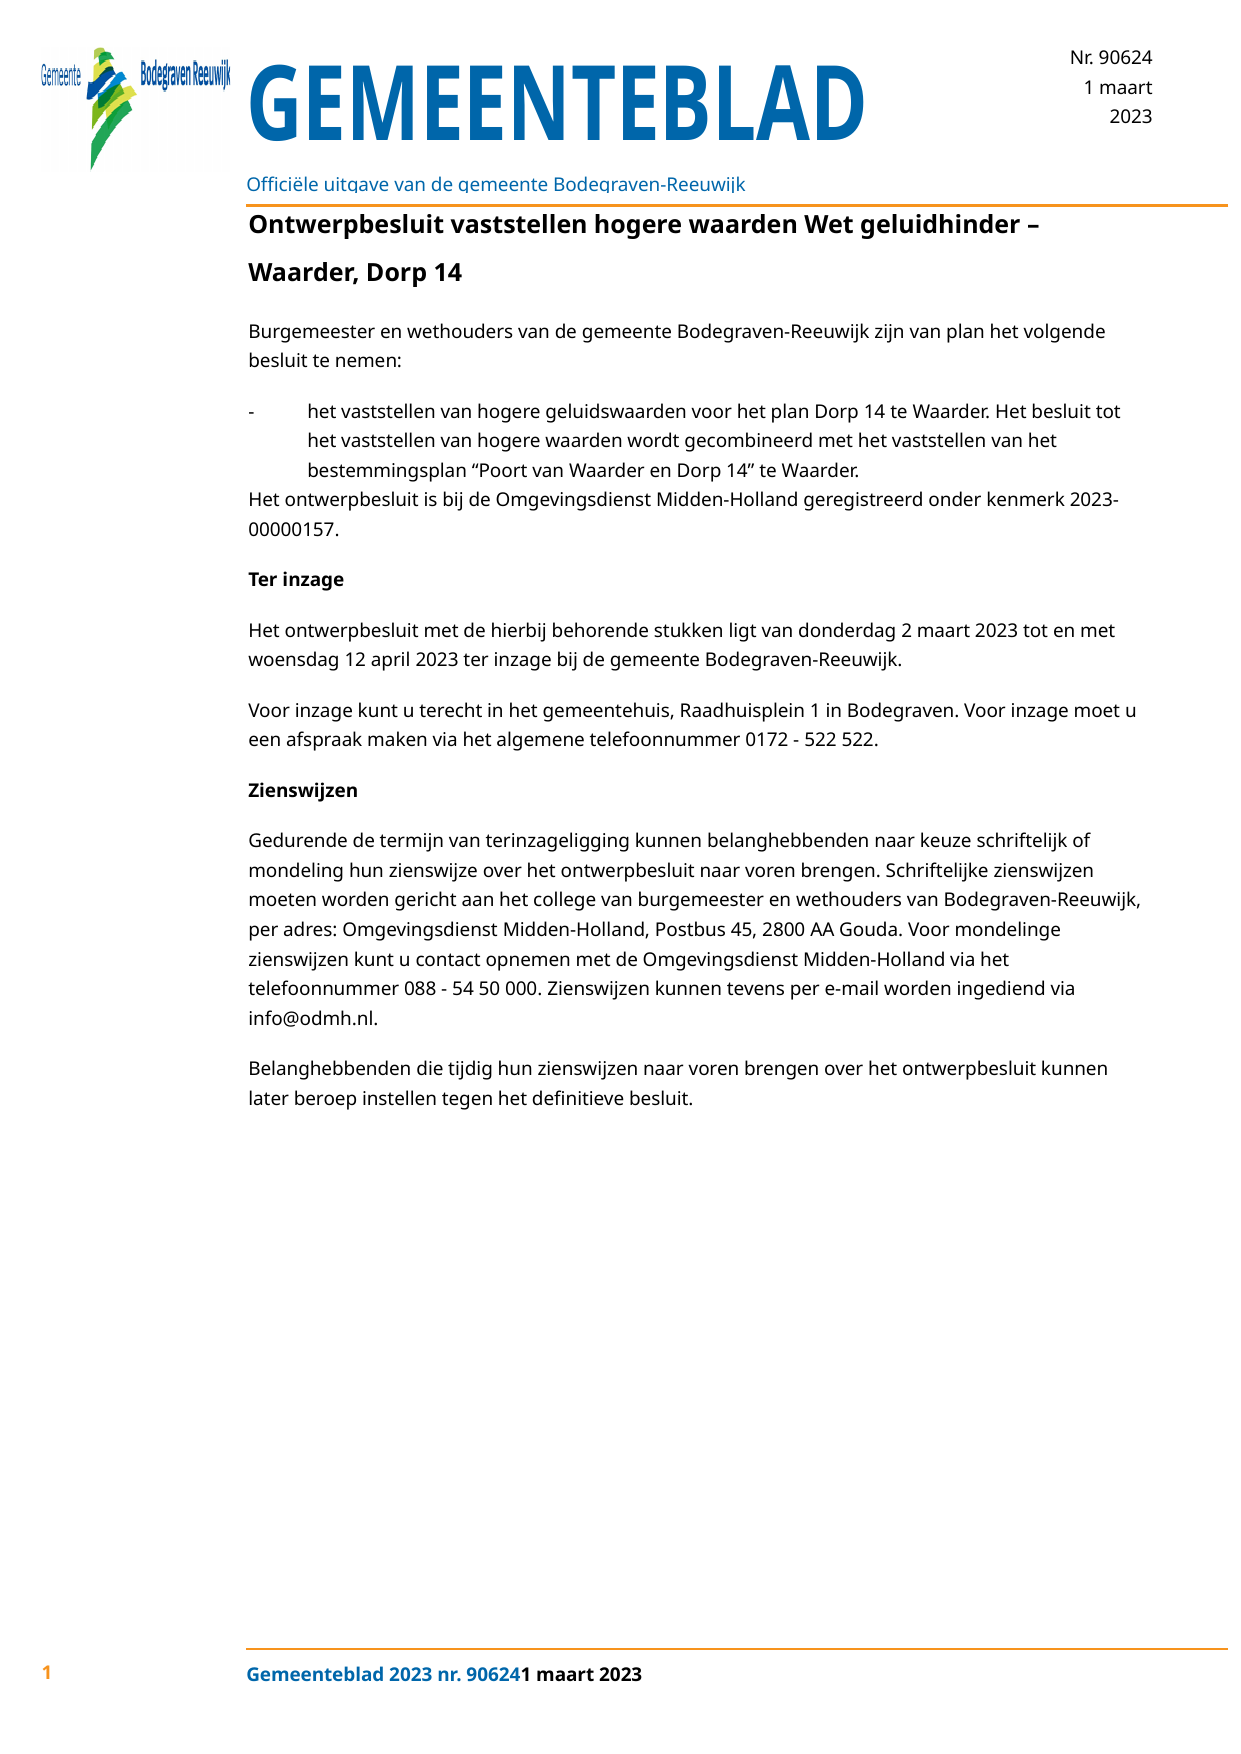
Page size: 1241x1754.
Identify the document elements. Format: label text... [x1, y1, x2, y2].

text Het ontwerpbesluit is bij de Omgevingsdienst Midden-Holland geregistreerd onder kenmerk 2023-00000157. [248, 487, 1152, 542]
text Het ontwerpbesluit met de hierbij behorende stukken ligt van donderdag 2 maart 2023 tot en met woensdag 12 april 2023 ter inzage bij de gemeente Bodegraven-Reeuwijk. [248, 617, 1152, 672]
text Belanghebbenden die tijdig hun zienswijzen naar voren brengen over het ontwerpbesluit kunnen later beroep instellen tegen het definitieve besluit. [248, 1055, 1152, 1111]
text Ter inzage [248, 567, 1152, 592]
text Voor inzage kunt u terecht in het gemeentehuis, Raadhuisplein 1 in Bodegraven. Voor inzage moet u een afspraak maken via het algemene telefoonnummer 0172 - 522 522. [248, 697, 1152, 752]
picture [41, 47, 231, 172]
text Zienswijzen [248, 777, 1152, 803]
text Burgemeester en wethouders van de gemeente Bodegraven-Reeuwijk zijn van plan het volgende besluit te nemen: [248, 318, 1152, 373]
list het vaststellen van hogere geluidswaarden voor het plan Dorp 14 te Waarder. Het besluit tot het vaststellen van hogere waarden wordt gecombineerd met het vaststellen van het bestemmingsplan “Poort van Waarder en Dorp 14” te Waarder. [248, 398, 1152, 483]
text Ontwerpbesluit vaststellen hogere waarden Wet geluidhinder – Waarder, Dorp 14 [248, 207, 1152, 288]
text Gedurende de termijn van terinzageligging kunnen belanghebbenden naar keuze schriftelijk of mondeling hun zienswijze over het ontwerpbesluit naar voren brengen. Schriftelijke zienswijzen moeten worden gericht aan het college van burgemeester en wethouders van Bodegraven-Reeuwijk, per adres: Omgevingsdienst Midden-Holland, Postbus 45, 2800 AA Gouda. Voor mondelinge zienswijzen kunt u contact opnemen met de Omgevingsdienst Midden-Holland via het telefoonnummer 088 - 54 50 000. Zienswijzen kunnen tevens per e-mail worden ingediend via info@odmh.nl. [248, 827, 1152, 1031]
